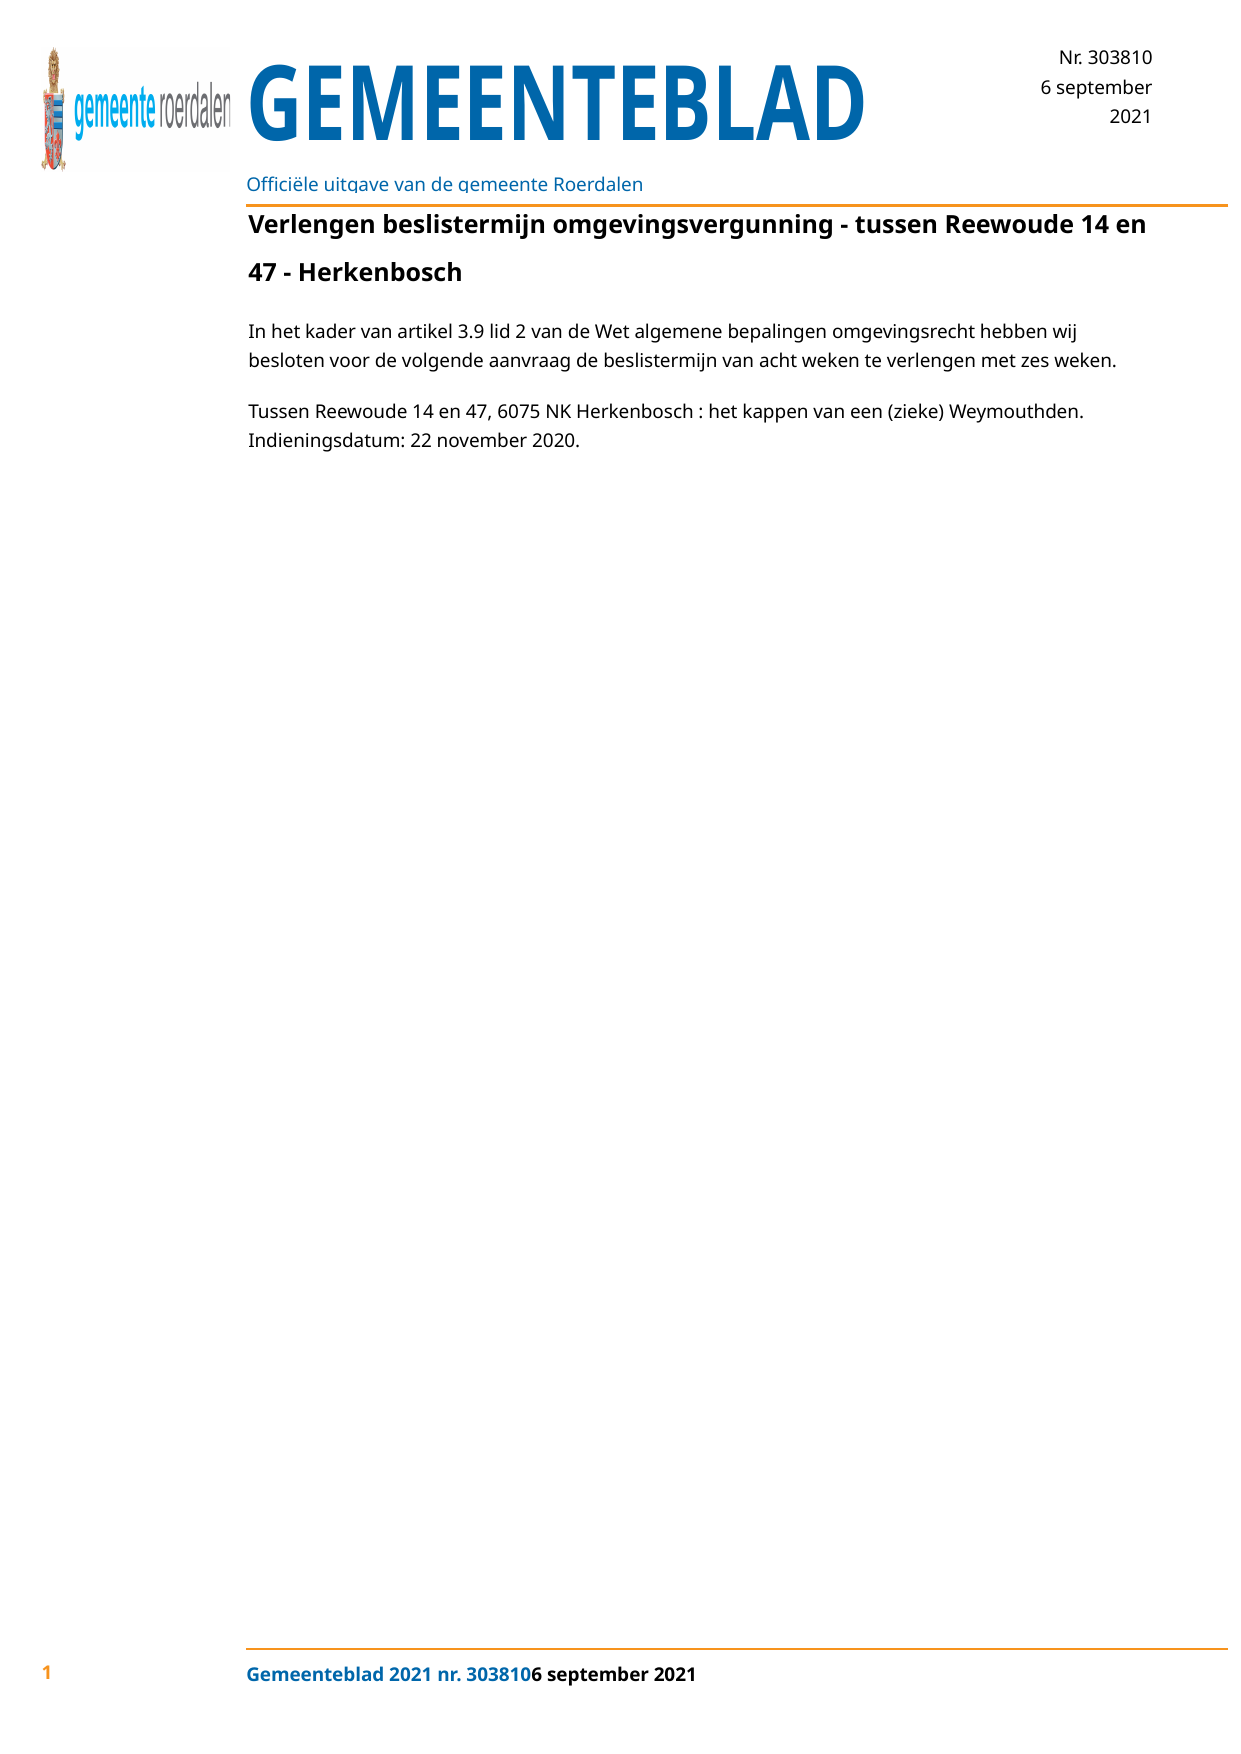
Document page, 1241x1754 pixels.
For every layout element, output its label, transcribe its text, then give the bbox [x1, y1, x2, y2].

text In het kader van artikel 3.9 lid 2 van de Wet algemene bepalingen omgevingsrecht hebben wij besloten voor de volgende aanvraag de beslistermijn van acht weken te verlengen met zes weken. [248, 318, 1152, 373]
picture [41, 47, 231, 172]
text Tussen Reewoude 14 en 47, 6075 NK Herkenbosch : het kappen van een (zieke) Weymouthden. Indieningsdatum: 22 november 2020. [248, 398, 1152, 453]
text Verlengen beslistermijn omgevingsvergunning - tussen Reewoude 14 en 47 - Herkenbosch [248, 207, 1152, 288]
